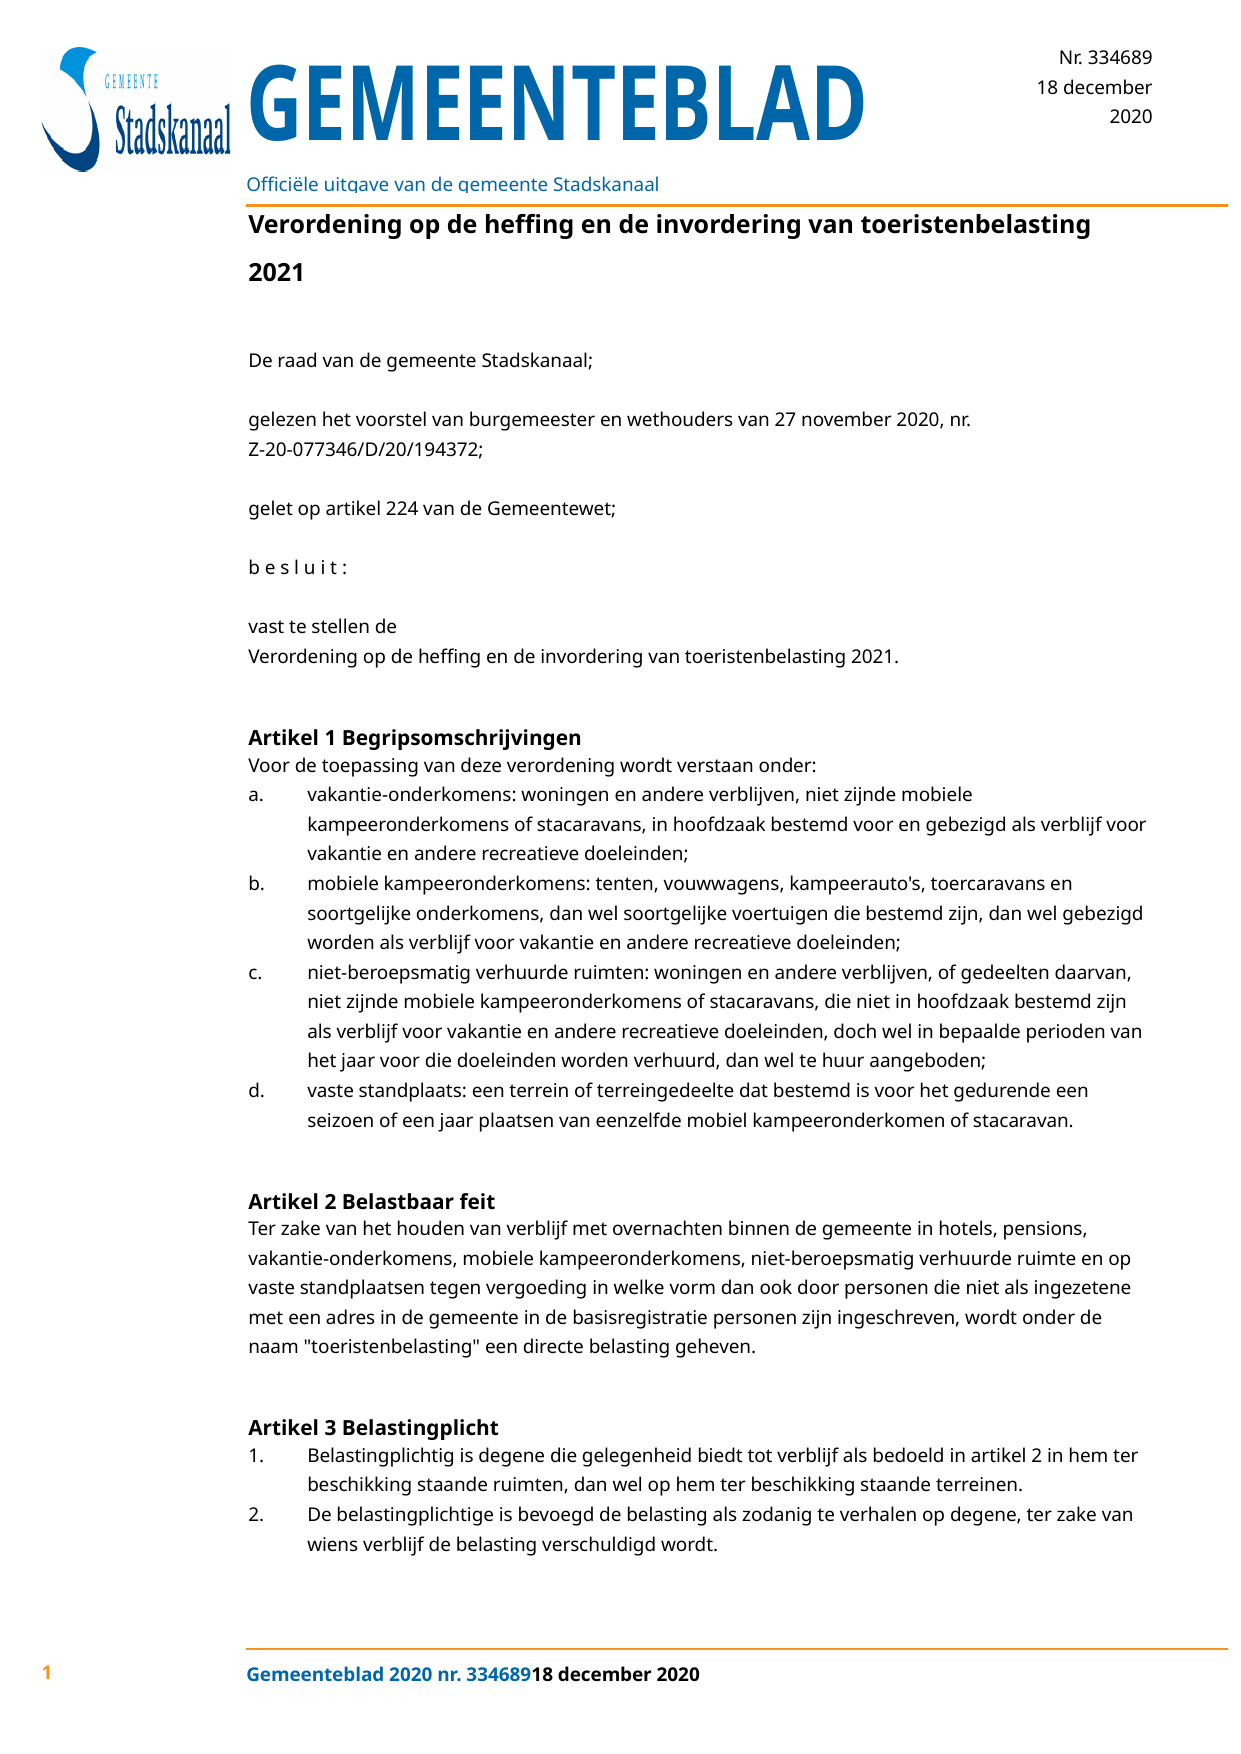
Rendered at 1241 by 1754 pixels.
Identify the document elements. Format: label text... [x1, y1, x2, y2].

text gelezen het voorstel van burgemeester en wethouders van 27 november 2020, nr. Z-20-077346/D/20/194372; [248, 407, 1152, 462]
text Artikel 3 Belastingplicht [248, 1413, 1152, 1442]
list niet-beroepsmatig verhuurde ruimten: woningen en andere verblijven, of gedeelten daarvan, niet zijnde mobiele kampeeronderkomens of stacaravans, die niet in hoofdzaak bestemd zijn als verblijf voor vakantie en andere recreatieve doeleinden, doch wel in bepaalde perioden van het jaar voor die doeleinden worden verhuurd, dan wel te huur aangeboden; [248, 959, 1152, 1073]
list vaste standplaats: een terrein of terreingedeelte dat bestemd is voor het gedurende een seizoen of een jaar plaatsen van eenzelfde mobiel kampeeronderkomen of stacaravan. [248, 1077, 1152, 1132]
text Verordening op de heffing en de invordering van toeristenbelasting 2021. [248, 643, 1152, 669]
text Artikel 1 Begripsomschrijvingen [248, 723, 1152, 752]
picture [41, 47, 231, 172]
list Belastingplichtig is degene die gelegenheid biedt tot verblijf als bedoeld in artikel 2 in hem ter beschikking staande ruimten, dan wel op hem ter beschikking staande terreinen. [248, 1442, 1152, 1497]
text Ter zake van het houden van verblijf met overnachten binnen de gemeente in hotels, pensions, vakantie-onderkomens, mobiele kampeeronderkomens, niet-beroepsmatig verhuurde ruimte en op vaste standplaatsen tegen vergoeding in welke vorm dan ook door personen die niet als ingezetene met een adres in de gemeente in de basisregistratie personen zijn ingeschreven, wordt onder de naam "toeristenbelasting" een directe belasting geheven. [248, 1215, 1152, 1359]
text De raad van de gemeente Stadskanaal; [248, 347, 1152, 373]
text Voor de toepassing van deze verordening wordt verstaan onder: [248, 752, 1152, 777]
text Artikel 2 Belastbaar feit [248, 1187, 1152, 1215]
list vakantie-onderkomens: woningen en andere verblijven, niet zijnde mobiele kampeeronderkomens of stacaravans, in hoofdzaak bestemd voor en gebezigd als verblijf voor vakantie en andere recreatieve doeleinden; [248, 781, 1152, 866]
list mobiele kampeeronderkomens: tenten, vouwwagens, kampeerauto's, toercaravans en soortgelijke onderkomens, dan wel soortgelijke voertuigen die bestemd zijn, dan wel gebezigd worden als verblijf voor vakantie en andere recreatieve doeleinden; [248, 870, 1152, 955]
text b e s l u i t : [248, 554, 1152, 580]
text gelet op artikel 224 van de Gemeentewet; [248, 495, 1152, 521]
text vast te stellen de [248, 614, 1152, 639]
list De belastingplichtige is bevoegd de belasting als zodanig te verhalen op degene, ter zake van wiens verblijf de belasting verschuldigd wordt. [248, 1501, 1152, 1556]
text Verordening op de heffing en de invordering van toeristenbelasting 2021 [248, 207, 1152, 288]
